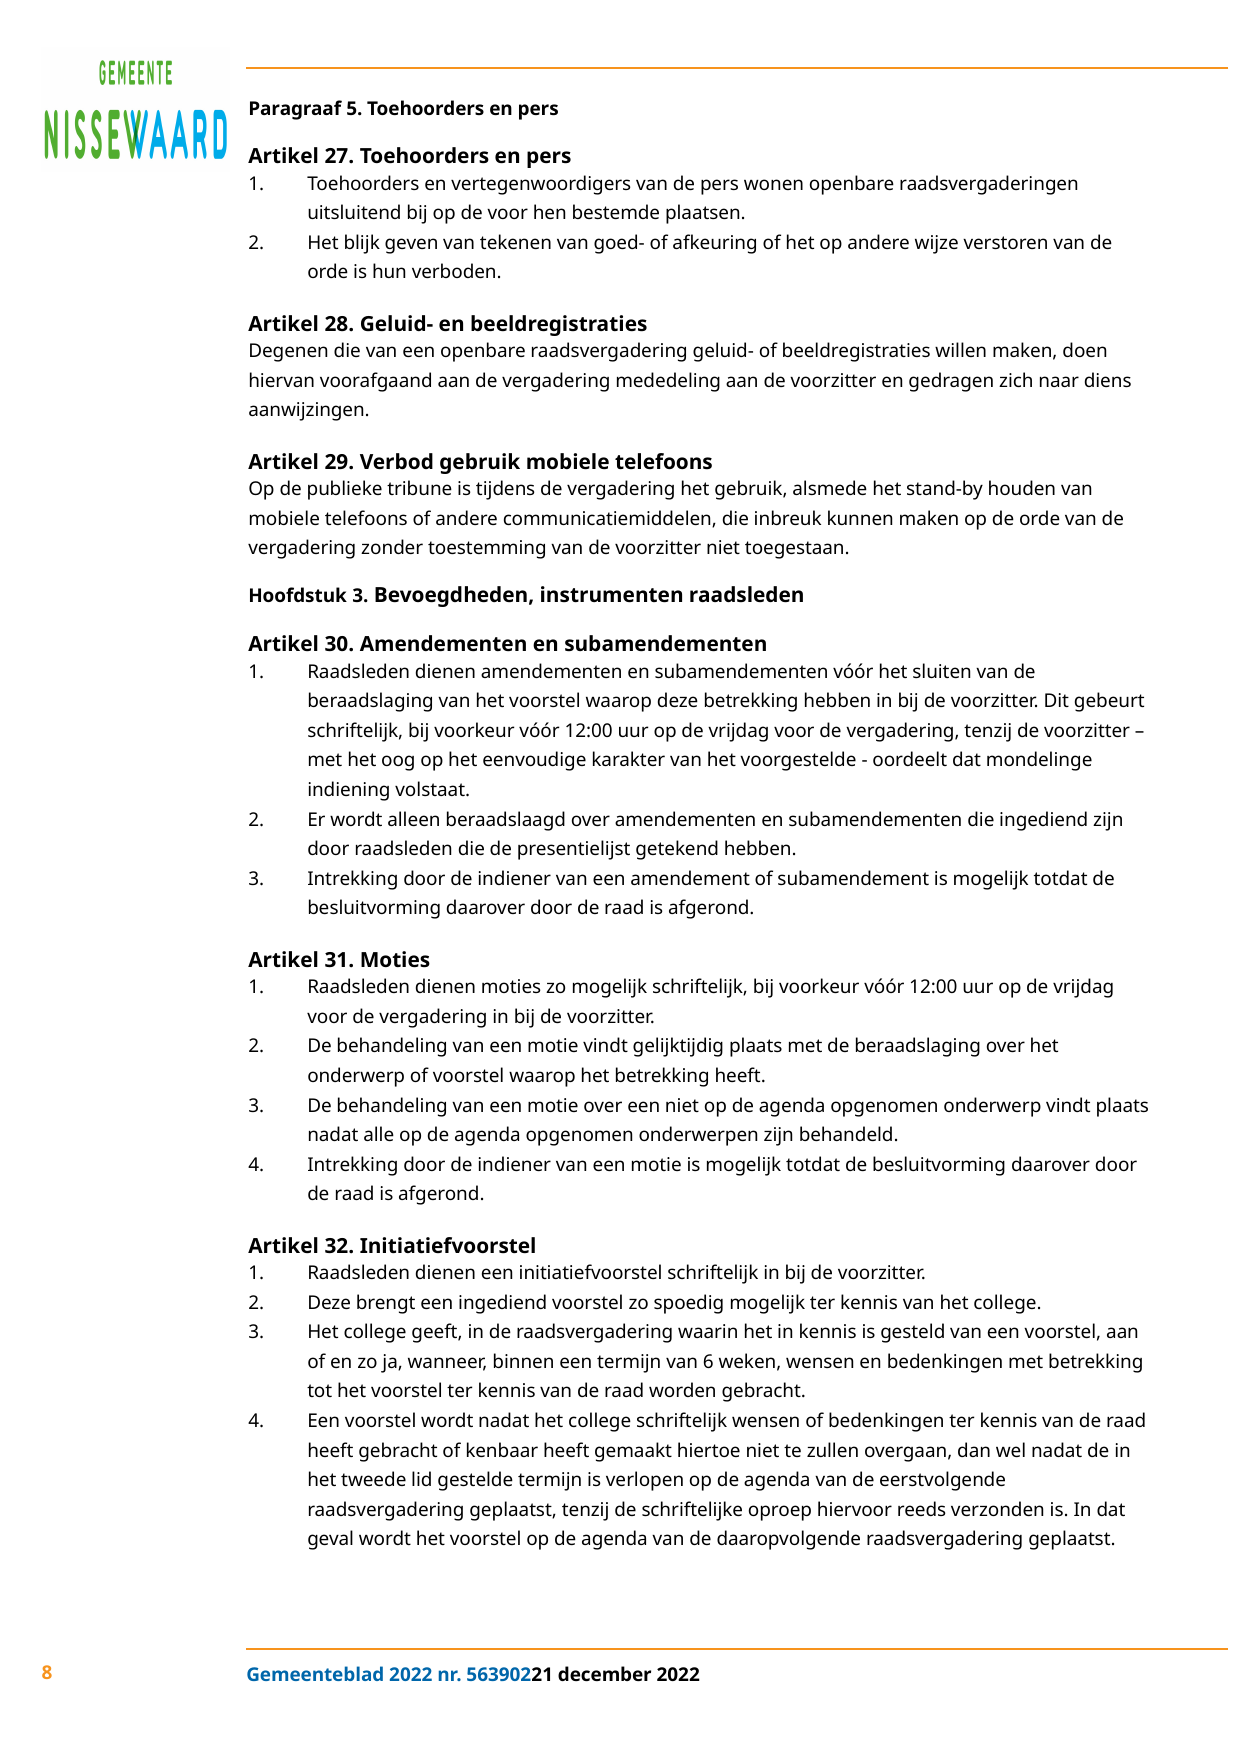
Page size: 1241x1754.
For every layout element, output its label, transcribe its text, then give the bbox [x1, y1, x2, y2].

list De behandeling van een motie over een niet op de agenda opgenomen onderwerp vindt plaats nadat alle op de agenda opgenomen onderwerpen zijn behandeld. [248, 1092, 1152, 1147]
text Artikel 27. Toehoorders en pers [248, 141, 1152, 170]
list Intrekking door de indiener van een motie is mogelijk totdat de besluitvorming daarover door de raad is afgerond. [248, 1151, 1152, 1206]
text Artikel 28. Geluid- en beeldregistraties [248, 309, 1152, 337]
list Raadsleden dienen amendementen en subamendementen vóór het sluiten van de beraadslaging van het voorstel waarop deze betrekking hebben in bij de voorzitter. Dit gebeurt schriftelijk, bij voorkeur vóór 12:00 uur op de vrijdag voor de vergadering, tenzij de voorzitter – met het oog op het eenvoudige karakter van het voorgestelde - oordeelt dat mondelinge indiening volstaat. [248, 658, 1152, 802]
text Artikel 32. Initiatiefvoorstel [248, 1231, 1152, 1259]
list Deze brengt een ingediend voorstel zo spoedig mogelijk ter kennis van het college. [248, 1289, 1152, 1315]
list De behandeling van een motie vindt gelijktijdig plaats met de beraadslaging over het onderwerp of voorstel waarop het betrekking heeft. [248, 1033, 1152, 1088]
picture [41, 47, 231, 172]
text Op de publieke tribune is tijdens de vergadering het gebruik, alsmede het stand-by houden van mobiele telefoons of andere communicatiemiddelen, die inbreuk kunnen maken op de orde van de vergadering zonder toestemming van de voorzitter niet toegestaan. [248, 475, 1152, 560]
text Artikel 30. Amendementen en subamendementen [248, 629, 1152, 658]
text Degenen die van een openbare raadsvergadering geluid- of beeldregistraties willen maken, doen hiervan voorafgaand aan de vergadering mededeling aan de voorzitter en gedragen zich naar diens aanwijzingen. [248, 337, 1152, 422]
text Paragraaf 5. Toehoorders en pers [248, 95, 1152, 121]
list Het college geeft, in de raadsvergadering waarin het in kennis is gesteld van een voorstel, aan of en zo ja, wanneer, binnen een termijn van 6 weken, wensen en bedenkingen met betrekking tot het voorstel ter kennis van de raad worden gebracht. [248, 1318, 1152, 1403]
text Artikel 31. Moties [248, 945, 1152, 973]
list Raadsleden dienen een initiatiefvoorstel schriftelijk in bij de voorzitter. [248, 1259, 1152, 1285]
list Een voorstel wordt nadat het college schriftelijk wensen of bedenkingen ter kennis van de raad heeft gebracht of kenbaar heeft gemaakt hiertoe niet te zullen overgaan, dan wel nadat de in het tweede lid gestelde termijn is verlopen op de agenda van de eerstvolgende raadsvergadering geplaatst, tenzij de schriftelijke oproep hiervoor reeds verzonden is. In dat geval wordt het voorstel op de agenda van de daaropvolgende raadsvergadering geplaatst. [248, 1407, 1152, 1551]
list Intrekking door de indiener van een amendement of subamendement is mogelijk totdat de besluitvorming daarover door de raad is afgerond. [248, 865, 1152, 920]
list Raadsleden dienen moties zo mogelijk schriftelijk, bij voorkeur vóór 12:00 uur op de vrijdag voor de vergadering in bij de voorzitter. [248, 973, 1152, 1029]
text Hoofdstuk 3. Bevoegdheden, instrumenten raadsleden [248, 580, 1152, 609]
text Artikel 29. Verbod gebruik mobiele telefoons [248, 447, 1152, 475]
list Het blijk geven van tekenen van goed- of afkeuring of het op andere wijze verstoren van de orde is hun verboden. [248, 229, 1152, 284]
list Er wordt alleen beraadslaagd over amendementen en subamendementen die ingediend zijn door raadsleden die de presentielijst getekend hebben. [248, 806, 1152, 861]
list Toehoorders en vertegenwoordigers van de pers wonen openbare raadsvergaderingen uitsluitend bij op de voor hen bestemde plaatsen. [248, 170, 1152, 225]
